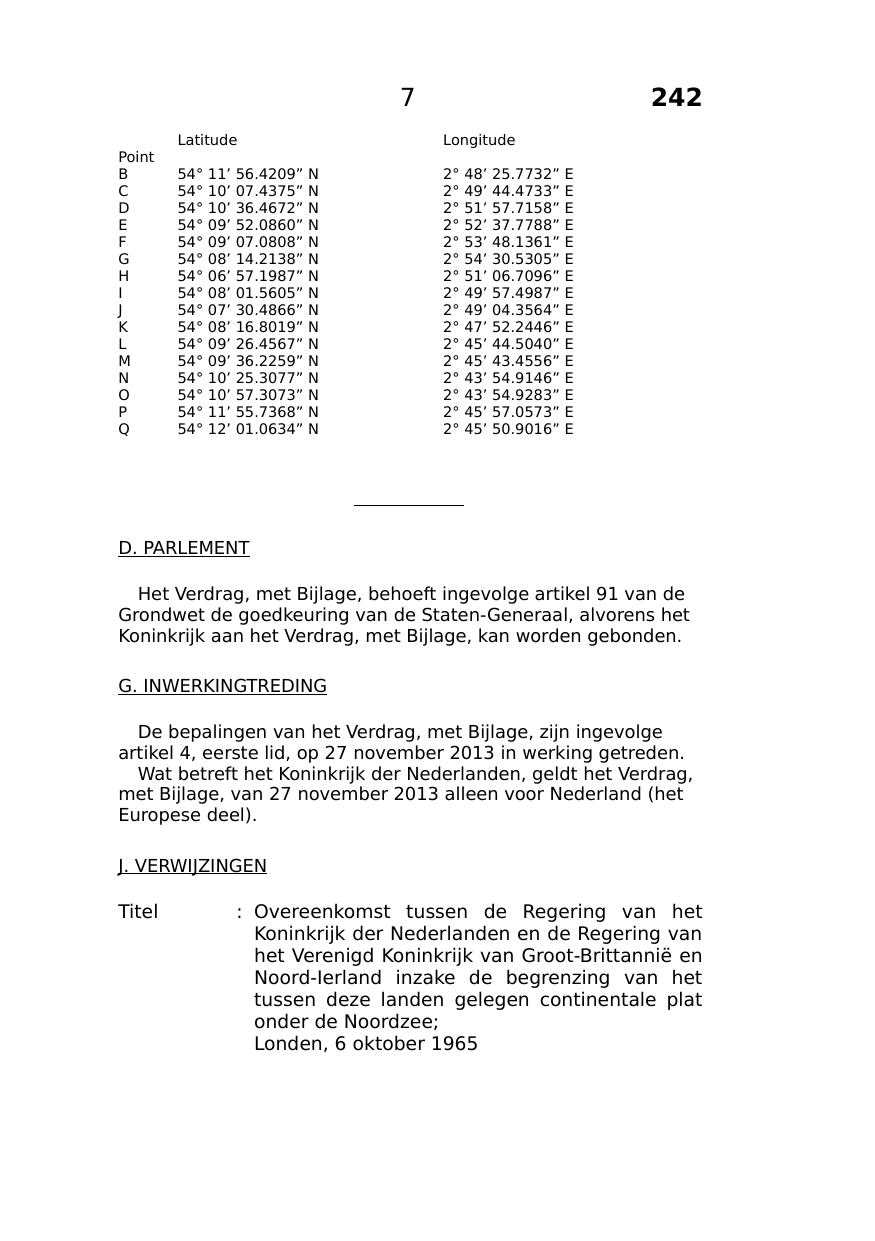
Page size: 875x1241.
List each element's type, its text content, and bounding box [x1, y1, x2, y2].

table_cell Q [118, 421, 171, 437]
table_cell E [118, 217, 171, 234]
subtitle G. INWERKINGTREDING [118, 676, 703, 697]
table_cell 54° 08’ 16.8019” N [171, 319, 437, 336]
table_cell 2° 43’ 54.9146” E [437, 370, 703, 387]
table_cell 54° 11’ 56.4209” N [171, 166, 437, 183]
table_cell 54° 10’ 25.3077” N [171, 370, 437, 387]
text Het Verdrag, met Bijlage, behoeft ingevolge artikel 91 van de Grondwet de goedkeuring van de Staten-Generaal, alvorens het Koninkrijk aan het Verdrag, met Bijlage, kan worden gebonden. [118, 584, 703, 646]
table_cell I [118, 285, 171, 302]
table_cell C [118, 183, 171, 200]
table_cell 54° 08’ 01.5605” N [171, 285, 437, 302]
table_cell 2° 43’ 54.9283” E [437, 387, 703, 403]
table_cell J [118, 302, 171, 319]
table_cell 2° 45’ 57.0573” E [437, 404, 703, 421]
table_cell 2° 48’ 25.7732” E [437, 166, 703, 183]
table_header : [236, 901, 254, 1054]
table_cell 54° 09’ 36.2259” N [171, 353, 437, 369]
table_cell 2° 45’ 44.5040” E [437, 336, 703, 353]
table_cell 54° 11’ 55.7368” N [171, 404, 437, 421]
table_cell 54° 12’ 01.0634” N [171, 421, 437, 437]
table_cell 54° 09’ 26.4567” N [171, 336, 437, 353]
table_cell Point [118, 149, 171, 166]
table_cell 54° 06’ 57.1987” N [171, 268, 437, 285]
table_header Latitude [171, 132, 437, 149]
table_header [118, 132, 171, 149]
subtitle D. PARLEMENT [118, 538, 703, 559]
table_cell 54° 10’ 07.4375” N [171, 183, 437, 200]
subtitle J. VERWIJZINGEN [118, 856, 703, 876]
table_header Overeenkomst tussen de Regering van het Koninkrijk der Nederlanden en de Regering van het Verenigd Koninkrijk van Groot-Brittannië en Noord-Ierland inzake de begrenzing van het tussen deze landen gelegen continentale plat onder de Noordzee; Londen, 6 oktober 1965 [254, 901, 703, 1054]
table_cell 54° 09’ 52.0860” N [171, 217, 437, 234]
table_header Titel [118, 901, 236, 1054]
table_cell L [118, 336, 171, 353]
table_header Longitude [437, 132, 703, 149]
table_cell [437, 149, 703, 166]
table_cell K [118, 319, 171, 336]
table_cell 2° 54’ 30.5305” E [437, 251, 703, 268]
table_cell 2° 52’ 37.7788” E [437, 217, 703, 234]
table_cell B [118, 166, 171, 183]
text De bepalingen van het Verdrag, met Bijlage, zijn ingevolge artikel 4, eerste lid, op 27 november 2013 in werking getreden. [118, 722, 703, 763]
table_cell 2° 45’ 43.4556” E [437, 353, 703, 369]
table_cell 2° 53’ 48.1361” E [437, 234, 703, 251]
table_cell M [118, 353, 171, 369]
table_cell 2° 49’ 04.3564” E [437, 302, 703, 319]
table_cell 54° 07’ 30.4866” N [171, 302, 437, 319]
table_cell 2° 51’ 57.7158” E [437, 200, 703, 217]
table_cell 2° 47’ 52.2446” E [437, 319, 703, 336]
table_cell 54° 10’ 36.4672” N [171, 200, 437, 217]
table_cell 2° 49’ 57.4987” E [437, 285, 703, 302]
table_cell 54° 08’ 14.2138” N [171, 251, 437, 268]
table_cell P [118, 404, 171, 421]
table_cell O [118, 387, 171, 403]
table_cell G [118, 251, 171, 268]
table_cell D [118, 200, 171, 217]
table_cell 54° 09’ 07.0808” N [171, 234, 437, 251]
table_cell H [118, 268, 171, 285]
table_cell 2° 45’ 50.9016” E [437, 421, 703, 437]
table_cell [171, 149, 437, 166]
table_cell 2° 49’ 44.4733” E [437, 183, 703, 200]
table_cell 2° 51’ 06.7096” E [437, 268, 703, 285]
table_cell N [118, 370, 171, 387]
table_cell F [118, 234, 171, 251]
table_cell 54° 10’ 57.3073” N [171, 387, 437, 403]
text Wat betreft het Koninkrijk der Nederlanden, geldt het Verdrag, met Bijlage, van 27 november 2013 alleen voor Nederland (het Europese deel). [118, 763, 703, 826]
